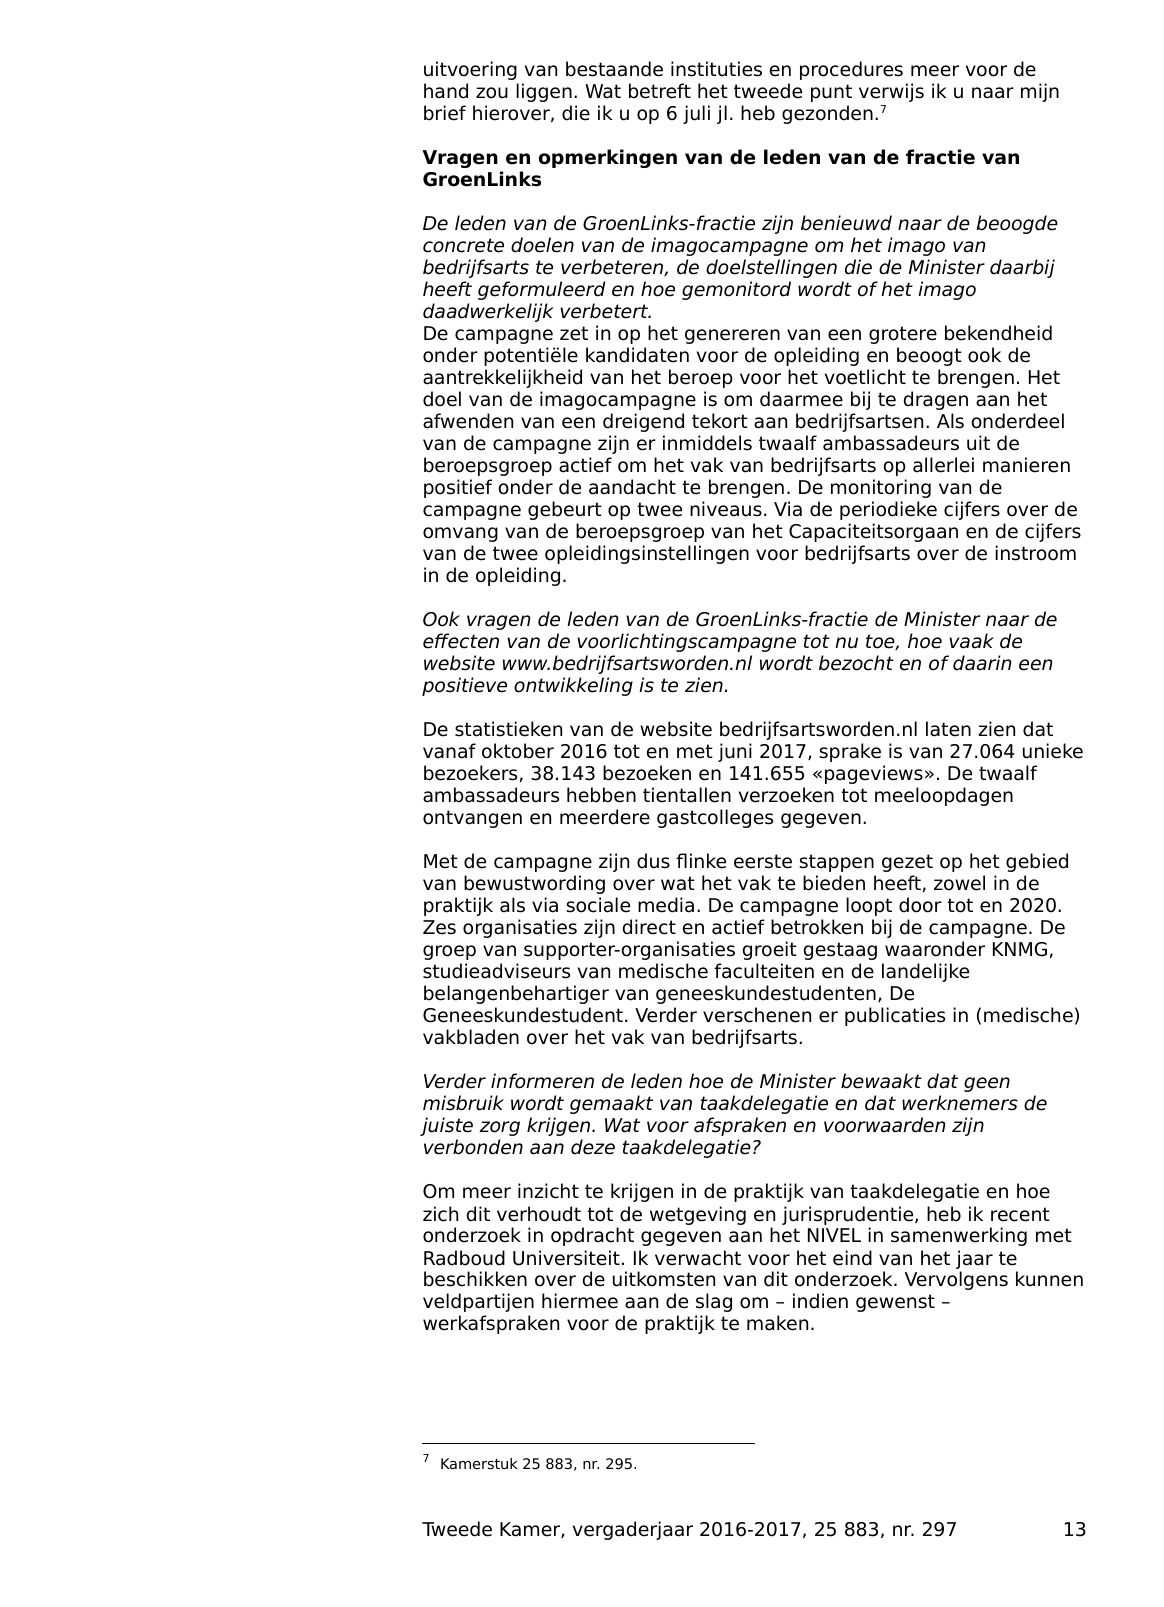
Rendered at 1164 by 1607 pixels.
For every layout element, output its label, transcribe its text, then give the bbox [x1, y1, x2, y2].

text De leden van de GroenLinks-fractie zijn benieuwd naar de beoogde concrete doelen van de imagocampagne om het imago van bedrijfsarts te verbeteren, de doelstellingen die de Minister daarbij heeft geformuleerd en hoe gemonitord wordt of het imago daadwerkelijk verbetert. [422, 213, 1087, 323]
text Verder informeren de leden hoe de Minister bewaakt dat geen misbruik wordt gemaakt van taakdelegatie en dat werknemers de juiste zorg krijgen. Wat voor afspraken en voorwaarden zijn verbonden aan deze taakdelegatie? [422, 1071, 1087, 1159]
text Met de campagne zijn dus flinke eerste stappen gezet op het gebied van bewustwording over wat het vak te bieden heeft, zowel in de praktijk als via sociale media. De campagne loopt door tot en 2020. Zes organisaties zijn direct en actief betrokken bij de campagne. De groep van supporter-organisaties groeit gestaag waaronder KNMG, studieadviseurs van medische faculteiten en de landelijke belangenbehartiger van geneeskundestudenten, De Geneeskundestudent. Verder verschenen er publicaties in (medische) vakbladen over het vak van bedrijfsarts. [422, 851, 1087, 1049]
subtitle Vragen en opmerkingen van de leden van de fractie van GroenLinks [422, 147, 1087, 191]
text De campagne zet in op het genereren van een grotere bekendheid onder potentiële kandidaten voor de opleiding en beoogt ook de aantrekkelijkheid van het beroep voor het voetlicht te brengen. Het doel van de imagocampagne is om daarmee bij te dragen aan het afwenden van een dreigend tekort aan bedrijfsartsen. Als onderdeel van de campagne zijn er inmiddels twaalf ambassadeurs uit de beroepsgroep actief om het vak van bedrijfsarts op allerlei manieren positief onder de aandacht te brengen. De monitoring van de campagne gebeurt op twee niveaus. Via de periodieke cijfers over de omvang van de beroepsgroep van het Capaciteitsorgaan en de cijfers van de twee opleidingsinstellingen voor bedrijfsarts over de instroom in de opleiding. [422, 323, 1087, 587]
text Om meer inzicht te krijgen in de praktijk van taakdelegatie en hoe zich dit verhoudt tot de wetgeving en jurisprudentie, heb ik recent onderzoek in opdracht gegeven aan het NIVEL in samenwerking met Radboud Universiteit. Ik verwacht voor het eind van het jaar te beschikken over de uitkomsten van dit onderzoek. Vervolgens kunnen veldpartijen hiermee aan de slag om – indien gewenst – werkafspraken voor de praktijk te maken. [422, 1181, 1087, 1335]
text De statistieken van de website bedrijfsartsworden.nl laten zien dat vanaf oktober 2016 tot en met juni 2017, sprake is van 27.064 unieke bezoekers, 38.143 bezoeken en 141.655 «pageviews». De twaalf ambassadeurs hebben tientallen verzoeken tot meeloopdagen ontvangen en meerdere gastcolleges gegeven. [422, 719, 1087, 829]
text Ook vragen de leden van de GroenLinks-fractie de Minister naar de effecten van de voorlichtingscampagne tot nu toe, hoe vaak de website www.bedrijfsartsworden.nl wordt bezocht en of daarin een positieve ontwikkeling is te zien. [422, 609, 1087, 697]
text Kamerstuk 25 883, nr. 295. [422, 1452, 1087, 1474]
text uitvoering van bestaande instituties en procedures meer voor de hand zou liggen. Wat betreft het tweede punt verwijs ik u naar mijn brief hierover, die ik u op 6 juli jl. heb gezonden. [422, 59, 1087, 125]
